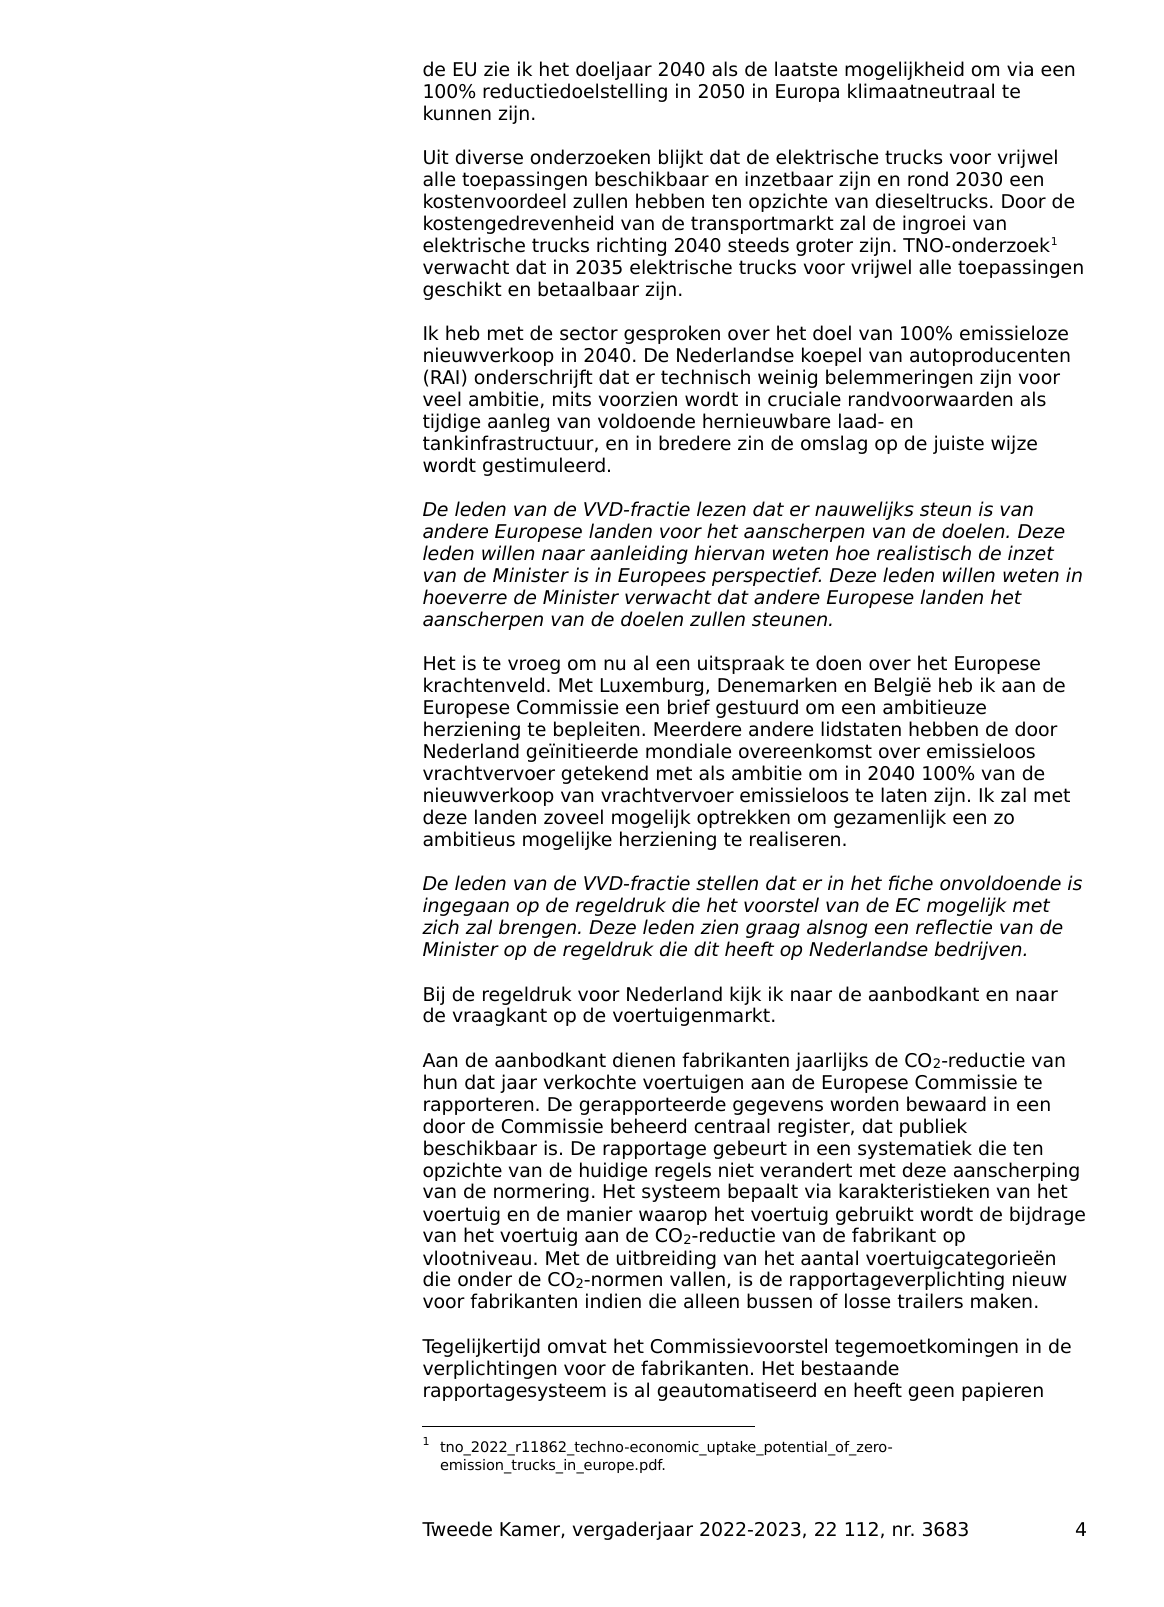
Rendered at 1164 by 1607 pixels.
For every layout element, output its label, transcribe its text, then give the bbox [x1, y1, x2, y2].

text Ik heb met de sector gesproken over het doel van 100% emissieloze nieuwverkoop in 2040. De Nederlandse koepel van autoproducenten (RAI) onderschrijft dat er technisch weinig belemmeringen zijn voor veel ambitie, mits voorzien wordt in cruciale randvoorwaarden als tijdige aanleg van voldoende hernieuwbare laad- en tankinfrastructuur, en in bredere zin de omslag op de juiste wijze wordt gestimuleerd. [422, 323, 1087, 477]
text Bij de regeldruk voor Nederland kijk ik naar de aanbodkant en naar de vraagkant op de voertuigenmarkt. [422, 983, 1087, 1027]
text Het is te vroeg om nu al een uitspraak te doen over het Europese krachtenveld. Met Luxemburg, Denemarken en België heb ik aan de Europese Commissie een brief gestuurd om een ambitieuze herziening te bepleiten. Meerdere andere lidstaten hebben de door Nederland geïnitieerde mondiale overeenkomst over emissieloos vrachtvervoer getekend met als ambitie om in 2040 100% van de nieuwverkoop van vrachtvervoer emissieloos te laten zijn. Ik zal met deze landen zoveel mogelijk optrekken om gezamenlijk een zo ambitieus mogelijke herziening te realiseren. [422, 653, 1087, 851]
text de EU zie ik het doeljaar 2040 als de laatste mogelijkheid om via een 100% reductiedoelstelling in 2050 in Europa klimaatneutraal te kunnen zijn. [422, 59, 1087, 125]
text Uit diverse onderzoeken blijkt dat de elektrische trucks voor vrijwel alle toepassingen beschikbaar en inzetbaar zijn en rond 2030 een kostenvoordeel zullen hebben ten opzichte van dieseltrucks. Door de kostengedrevenheid van de transportmarkt zal de ingroei van elektrische trucks richting 2040 steeds groter zijn. TNO-onderzoek verwacht dat in 2035 elektrische trucks voor vrijwel alle toepassingen geschikt en betaalbaar zijn. [422, 147, 1087, 301]
text De leden van de VVD-fractie stellen dat er in het fiche onvoldoende is ingegaan op de regeldruk die het voorstel van de EC mogelijk met zich zal brengen. Deze leden zien graag alsnog een reflectie van de Minister op de regeldruk die dit heeft op Nederlandse bedrijven. [422, 873, 1087, 961]
text tno_2022_r11862_techno-economic_uptake_potential_of_zero-emission_trucks_in_europe.pdf. [422, 1435, 1087, 1474]
text Aan de aanbodkant dienen fabrikanten jaarlijks de CO2-reductie van hun dat jaar verkochte voertuigen aan de Europese Commissie te rapporteren. De gerapporteerde gegevens worden bewaard in een door de Commissie beheerd centraal register, dat publiek beschikbaar is. De rapportage gebeurt in een systematiek die ten opzichte van de huidige regels niet verandert met deze aanscherping van de normering. Het systeem bepaalt via karakteristieken van het voertuig en de manier waarop het voertuig gebruikt wordt de bijdrage van het voertuig aan de CO2-reductie van de fabrikant op vlootniveau. Met de uitbreiding van het aantal voertuigcategorieën die onder de CO2-normen vallen, is de rapportageverplichting nieuw voor fabrikanten indien die alleen bussen of losse trailers maken. [422, 1049, 1087, 1313]
text Tegelijkertijd omvat het Commissievoorstel tegemoetkomingen in de verplichtingen voor de fabrikanten. Het bestaande rapportagesysteem is al geautomatiseerd en heeft geen papieren [422, 1336, 1087, 1401]
text De leden van de VVD-fractie lezen dat er nauwelijks steun is van andere Europese landen voor het aanscherpen van de doelen. Deze leden willen naar aanleiding hiervan weten hoe realistisch de inzet van de Minister is in Europees perspectief. Deze leden willen weten in hoeverre de Minister verwacht dat andere Europese landen het aanscherpen van de doelen zullen steunen. [422, 499, 1087, 631]
